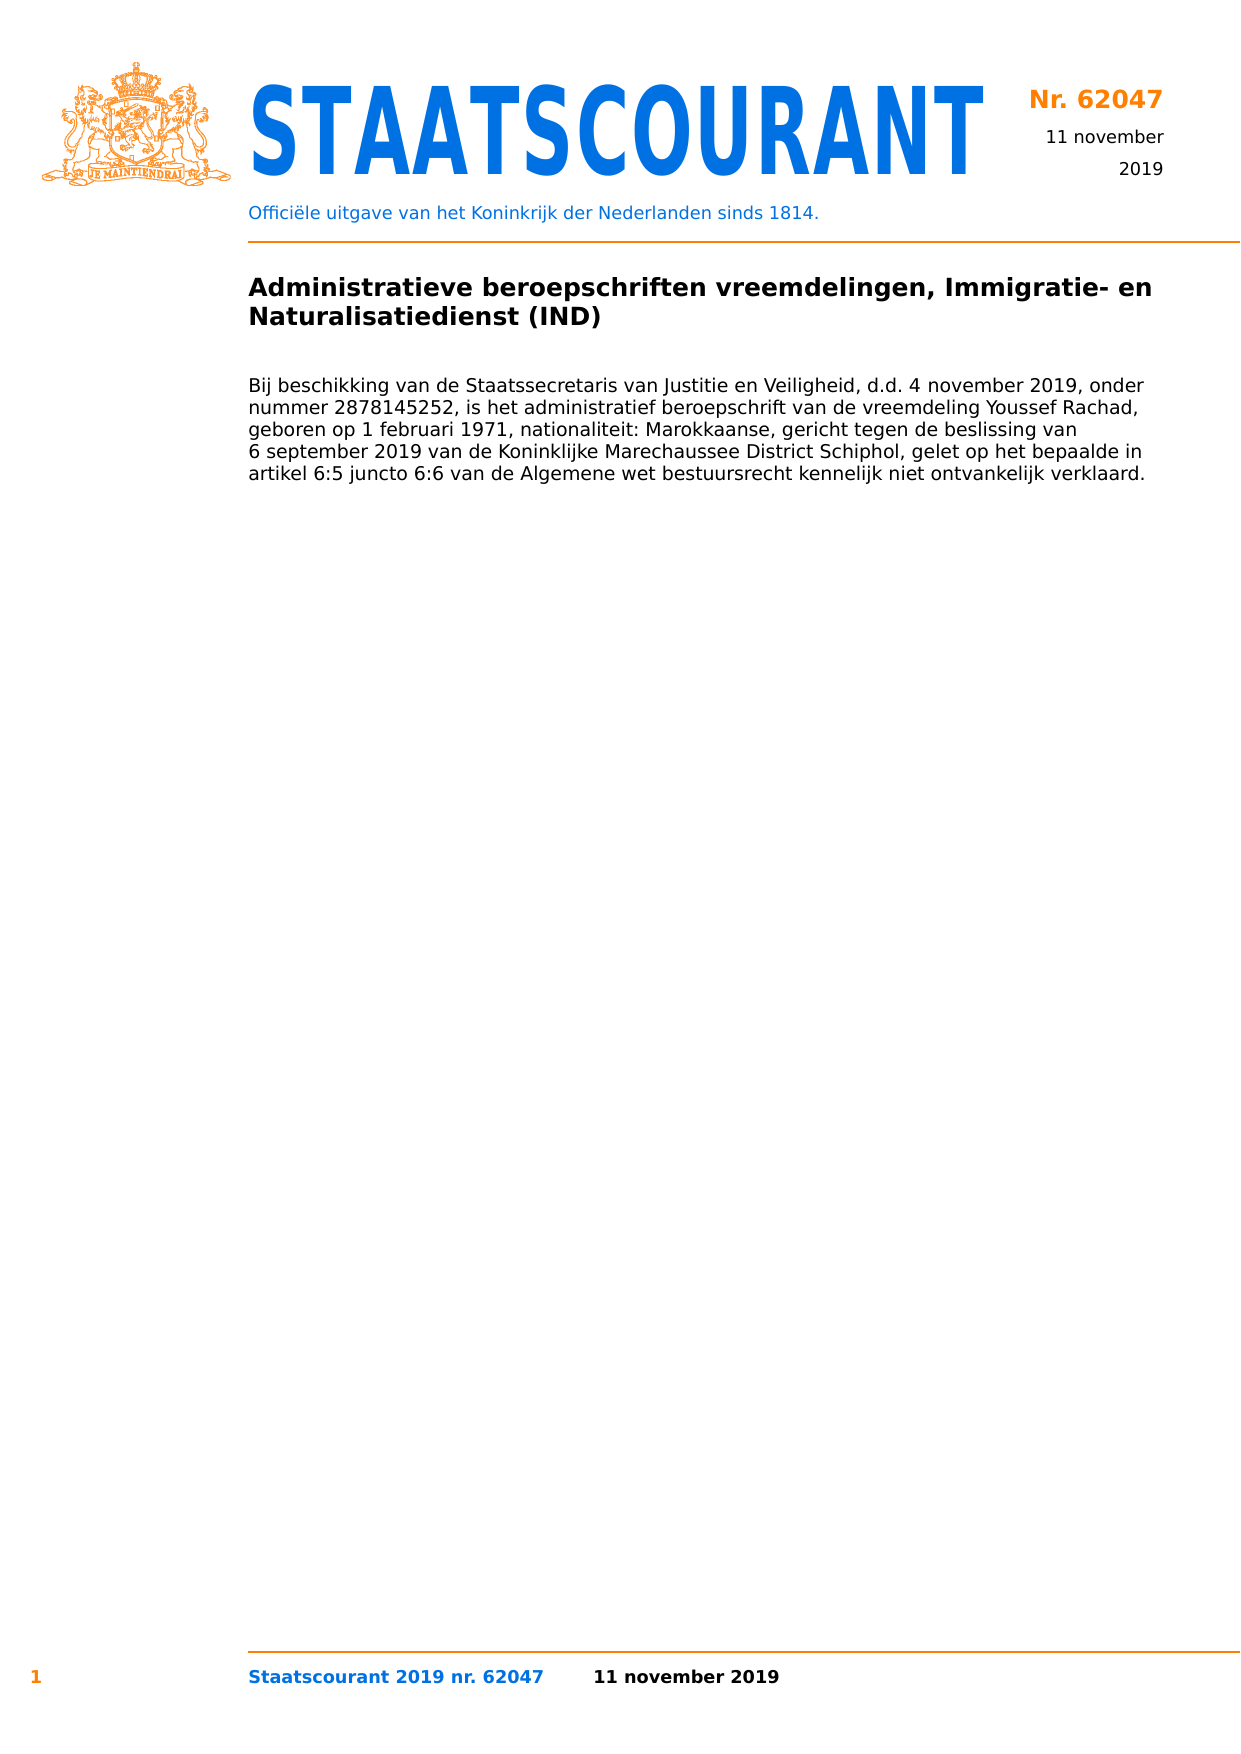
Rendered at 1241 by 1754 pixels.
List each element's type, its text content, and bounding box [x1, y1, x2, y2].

table_cell 2019 [998, 153, 1240, 203]
text Bij beschikking van de Staatssecretaris van Justitie en Veiligheid, d.d. 4 november 2019, onder nummer 2878145252, is het administratief beroepschrift van de vreemdeling Youssef Rachad, geboren op 1 februari 1971, nationaliteit: Marokkaanse, gericht tegen de beslissing van 6 september 2019 van de Koninklijke Marechaussee District Schiphol, gelet op het bepaalde in artikel 6:5 juncto 6:6 van de Algemene wet bestuursrecht kennelijk niet ontvankelijk verklaard. [248, 375, 1163, 485]
table_header STAATSCOURANT [248, 62, 998, 203]
picture [41, 62, 231, 186]
table_cell 11 november [998, 121, 1240, 153]
table_cell Officiële uitgave van het Koninkrijk der Nederlanden sinds 1814. [248, 203, 1240, 241]
table_header [25, 62, 248, 241]
table_header Nr. 62047 [998, 62, 1240, 121]
subtitle Administratieve beroepschriften vreemdelingen, Immigratie- en Naturalisatiedienst (IND) [248, 273, 1163, 331]
